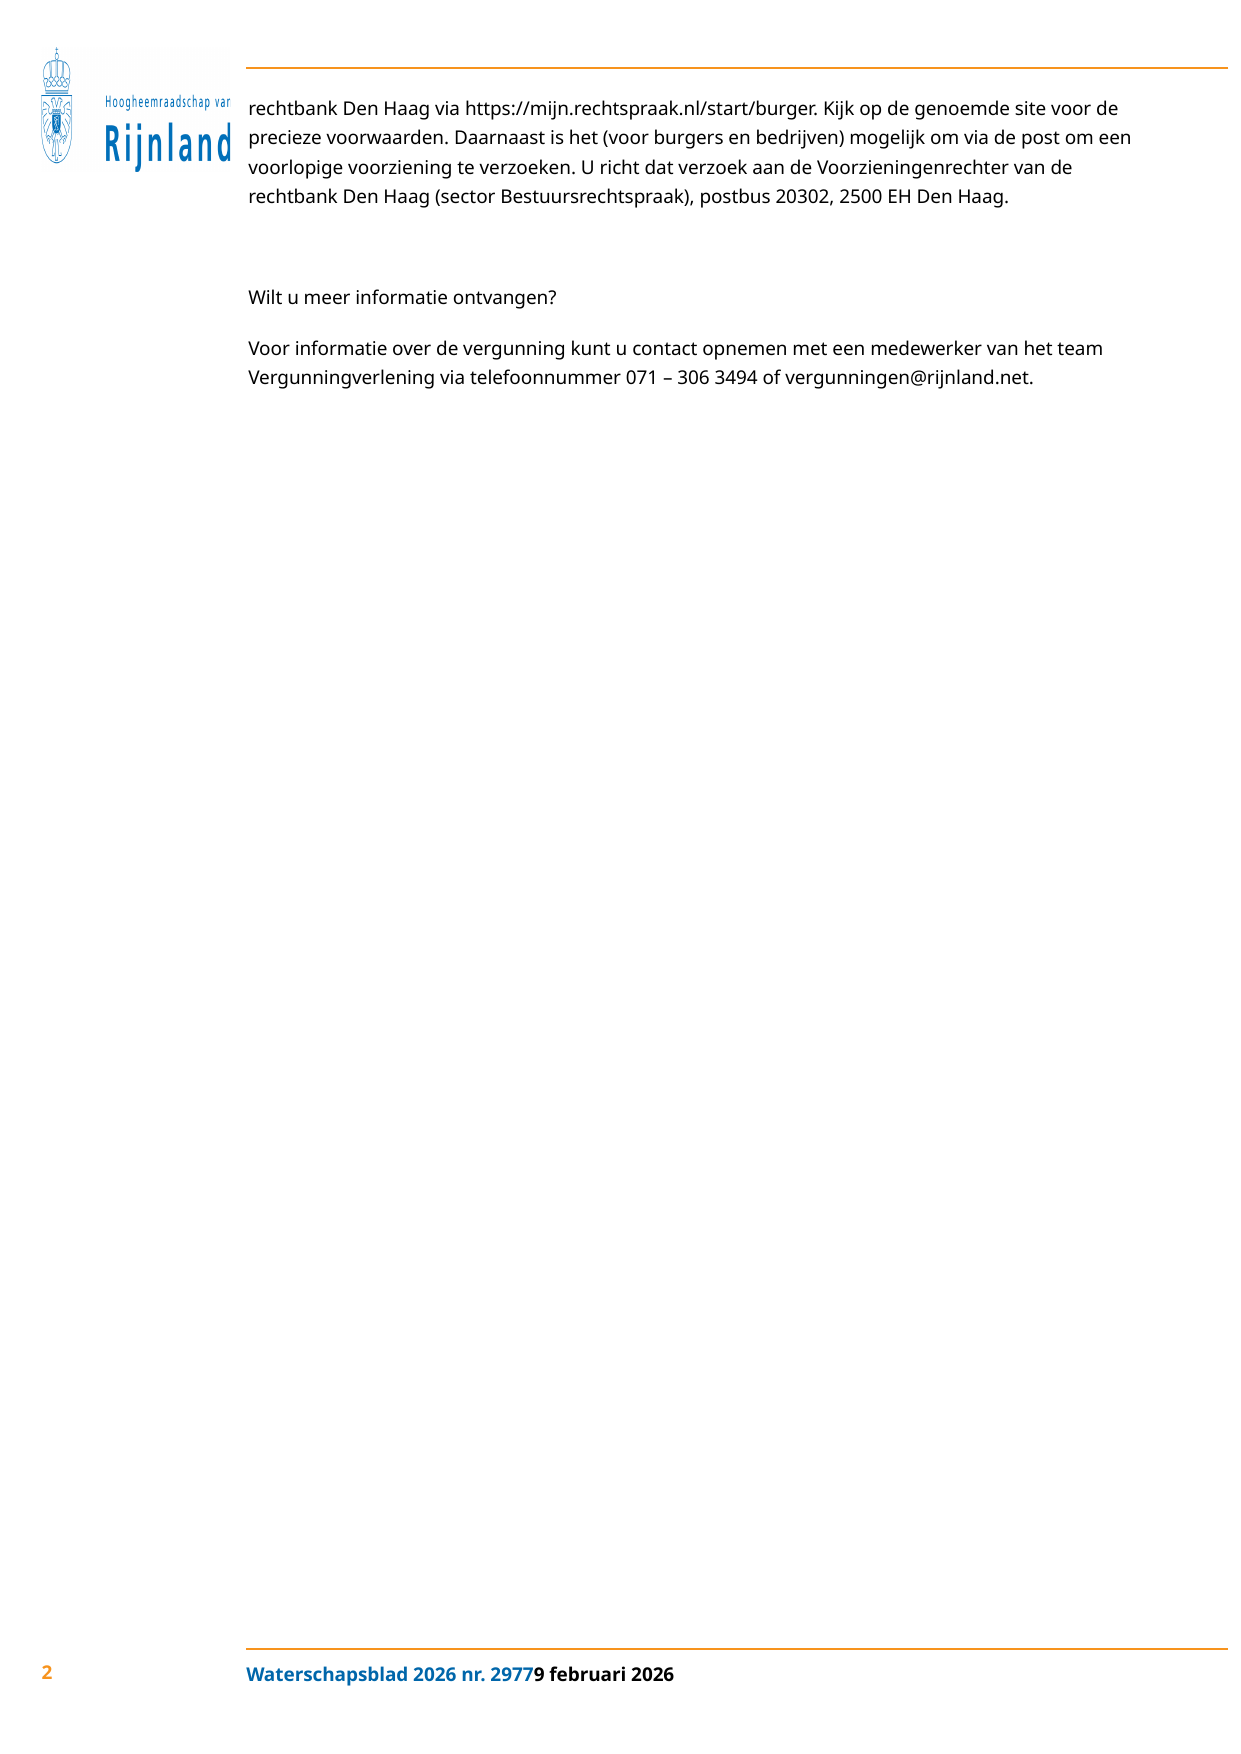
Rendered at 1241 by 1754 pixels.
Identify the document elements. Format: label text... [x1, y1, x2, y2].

text Voor informatie over de vergunning kunt u contact opnemen met een medewerker van het team Vergunningverlening via telefoonnummer 071 – 306 3494 of vergunningen@rijnland.net. [248, 335, 1152, 390]
text rechtbank Den Haag via https://mijn.rechtspraak.nl/start/burger. Kijk op de genoemde site voor de precieze voorwaarden. Daarnaast is het (voor burgers en bedrijven) mogelijk om via de post om een voorlopige voorziening te verzoeken. U richt dat verzoek aan de Voorzieningenrechter van de rechtbank Den Haag (sector Bestuursrechtspraak), postbus 20302, 2500 EH Den Haag. [248, 95, 1152, 209]
picture [41, 47, 231, 172]
text Wilt u meer informatie ontvangen? [248, 284, 1152, 310]
